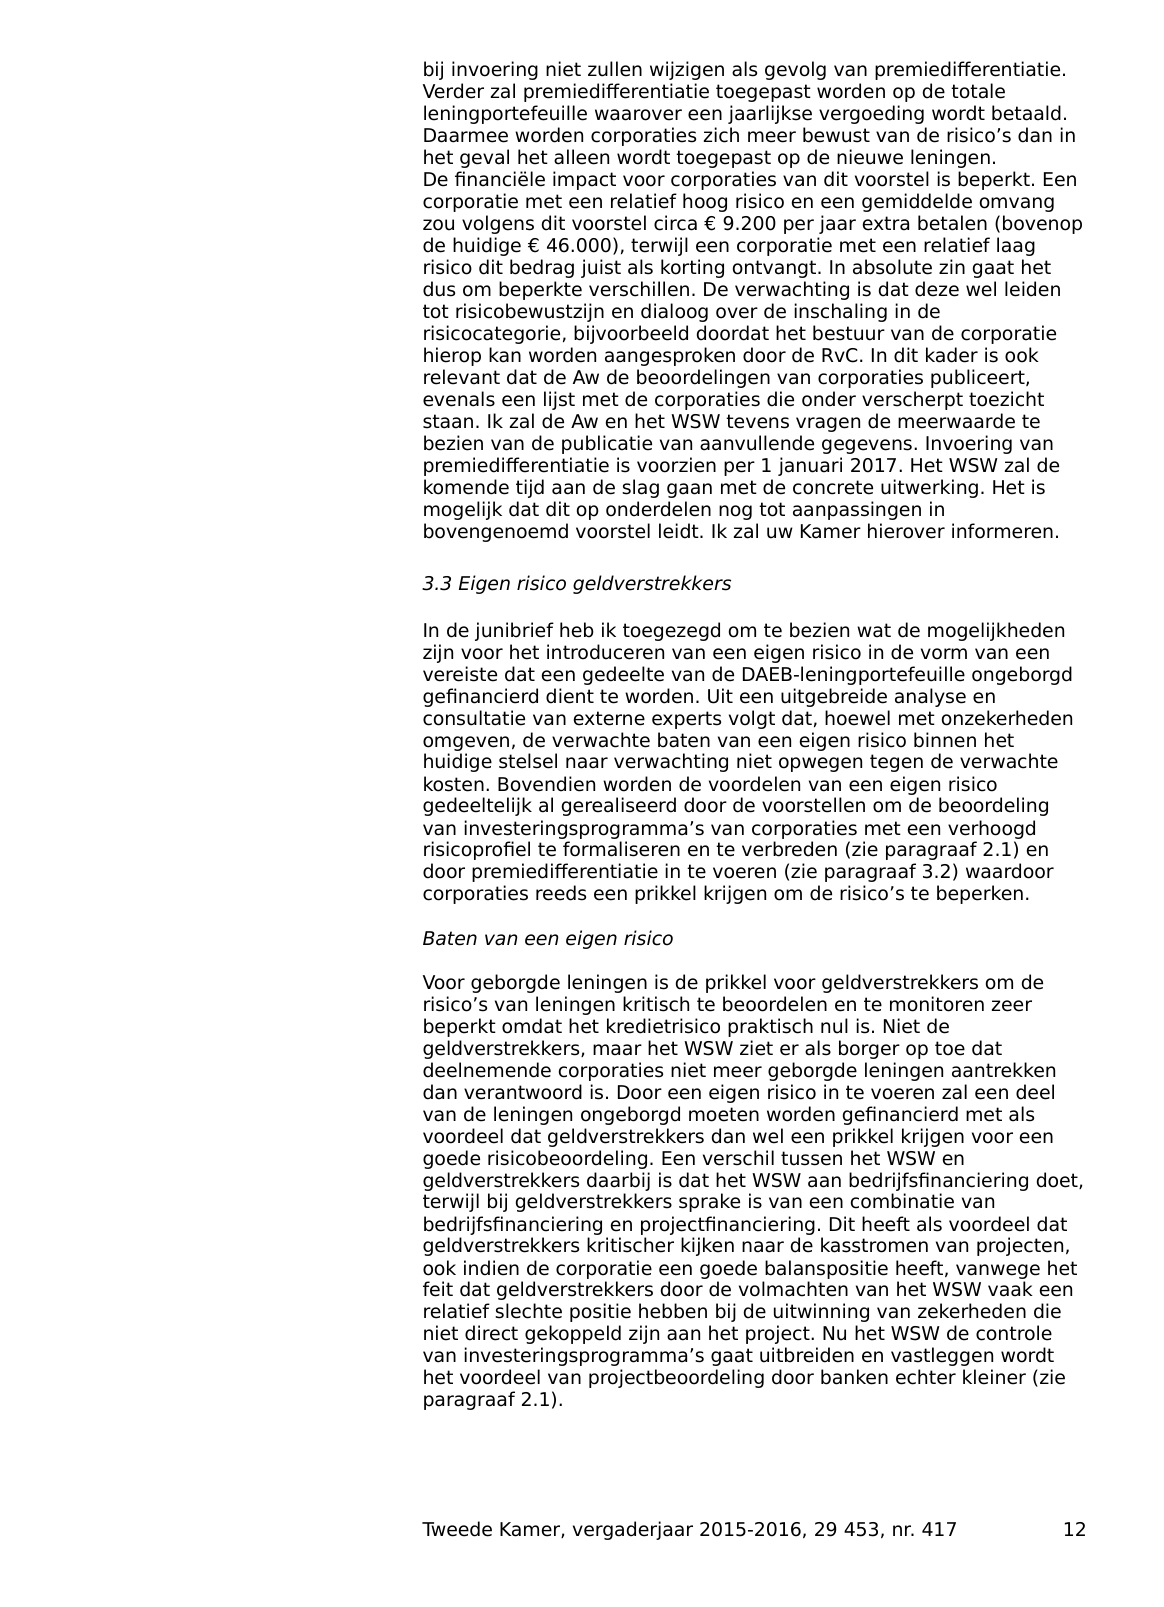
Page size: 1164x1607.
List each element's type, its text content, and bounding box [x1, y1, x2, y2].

text De financiële impact voor corporaties van dit voorstel is beperkt. Een corporatie met een relatief hoog risico en een gemiddelde omvang zou volgens dit voorstel circa € 9.200 per jaar extra betalen (bovenop de huidige € 46.000), terwijl een corporatie met een relatief laag risico dit bedrag juist als korting ontvangt. In absolute zin gaat het dus om beperkte verschillen. De verwachting is dat deze wel leiden tot risicobewustzijn en dialoog over de inschaling in de risicocategorie, bijvoorbeeld doordat het bestuur van de corporatie hierop kan worden aangesproken door de RvC. In dit kader is ook relevant dat de Aw de beoordelingen van corporaties publiceert, evenals een lijst met de corporaties die onder verscherpt toezicht staan. Ik zal de Aw en het WSW tevens vragen de meerwaarde te bezien van de publicatie van aanvullende gegevens. Invoering van premiedifferentiatie is voorzien per 1 januari 2017. Het WSW zal de komende tijd aan de slag gaan met de concrete uitwerking. Het is mogelijk dat dit op onderdelen nog tot aanpassingen in bovengenoemd voorstel leidt. Ik zal uw Kamer hierover informeren. [422, 169, 1087, 543]
text bij invoering niet zullen wijzigen als gevolg van premiedifferentiatie. Verder zal premiedifferentiatie toegepast worden op de totale leningportefeuille waarover een jaarlijkse vergoeding wordt betaald. Daarmee worden corporaties zich meer bewust van de risico’s dan in het geval het alleen wordt toegepast op de nieuwe leningen. [422, 59, 1087, 169]
subtitle 3.3 Eigen risico geldverstrekkers [422, 573, 1087, 594]
text Voor geborgde leningen is de prikkel voor geldverstrekkers om de risico’s van leningen kritisch te beoordelen en te monitoren zeer beperkt omdat het kredietrisico praktisch nul is. Niet de geldverstrekkers, maar het WSW ziet er als borger op toe dat deelnemende corporaties niet meer geborgde leningen aantrekken dan verantwoord is. Door een eigen risico in te voeren zal een deel van de leningen ongeborgd moeten worden gefinancierd met als voordeel dat geldverstrekkers dan wel een prikkel krijgen voor een goede risicobeoordeling. Een verschil tussen het WSW en geldverstrekkers daarbij is dat het WSW aan bedrijfsfinanciering doet, terwijl bij geldverstrekkers sprake is van een combinatie van bedrijfsfinanciering en projectfinanciering. Dit heeft als voordeel dat geldverstrekkers kritischer kijken naar de kasstromen van projecten, ook indien de corporatie een goede balanspositie heeft, vanwege het feit dat geldverstrekkers door de volmachten van het WSW vaak een relatief slechte positie hebben bij de uitwinning van zekerheden die niet direct gekoppeld zijn aan het project. Nu het WSW de controle van investeringsprogramma’s gaat uitbreiden en vastleggen wordt het voordeel van projectbeoordeling door banken echter kleiner (zie paragraaf 2.1). [422, 972, 1087, 1411]
subtitle Baten van een eigen risico [422, 927, 1087, 949]
text In de junibrief heb ik toegezegd om te bezien wat de mogelijkheden zijn voor het introduceren van een eigen risico in de vorm van een vereiste dat een gedeelte van de DAEB-leningportefeuille ongeborgd gefinancierd dient te worden. Uit een uitgebreide analyse en consultatie van externe experts volgt dat, hoewel met onzekerheden omgeven, de verwachte baten van een eigen risico binnen het huidige stelsel naar verwachting niet opwegen tegen de verwachte kosten. Bovendien worden de voordelen van een eigen risico gedeeltelijk al gerealiseerd door de voorstellen om de beoordeling van investeringsprogramma’s van corporaties met een verhoogd risicoprofiel te formaliseren en te verbreden (zie paragraaf 2.1) en door premiedifferentiatie in te voeren (zie paragraaf 3.2) waardoor corporaties reeds een prikkel krijgen om de risico’s te beperken. [422, 619, 1087, 905]
